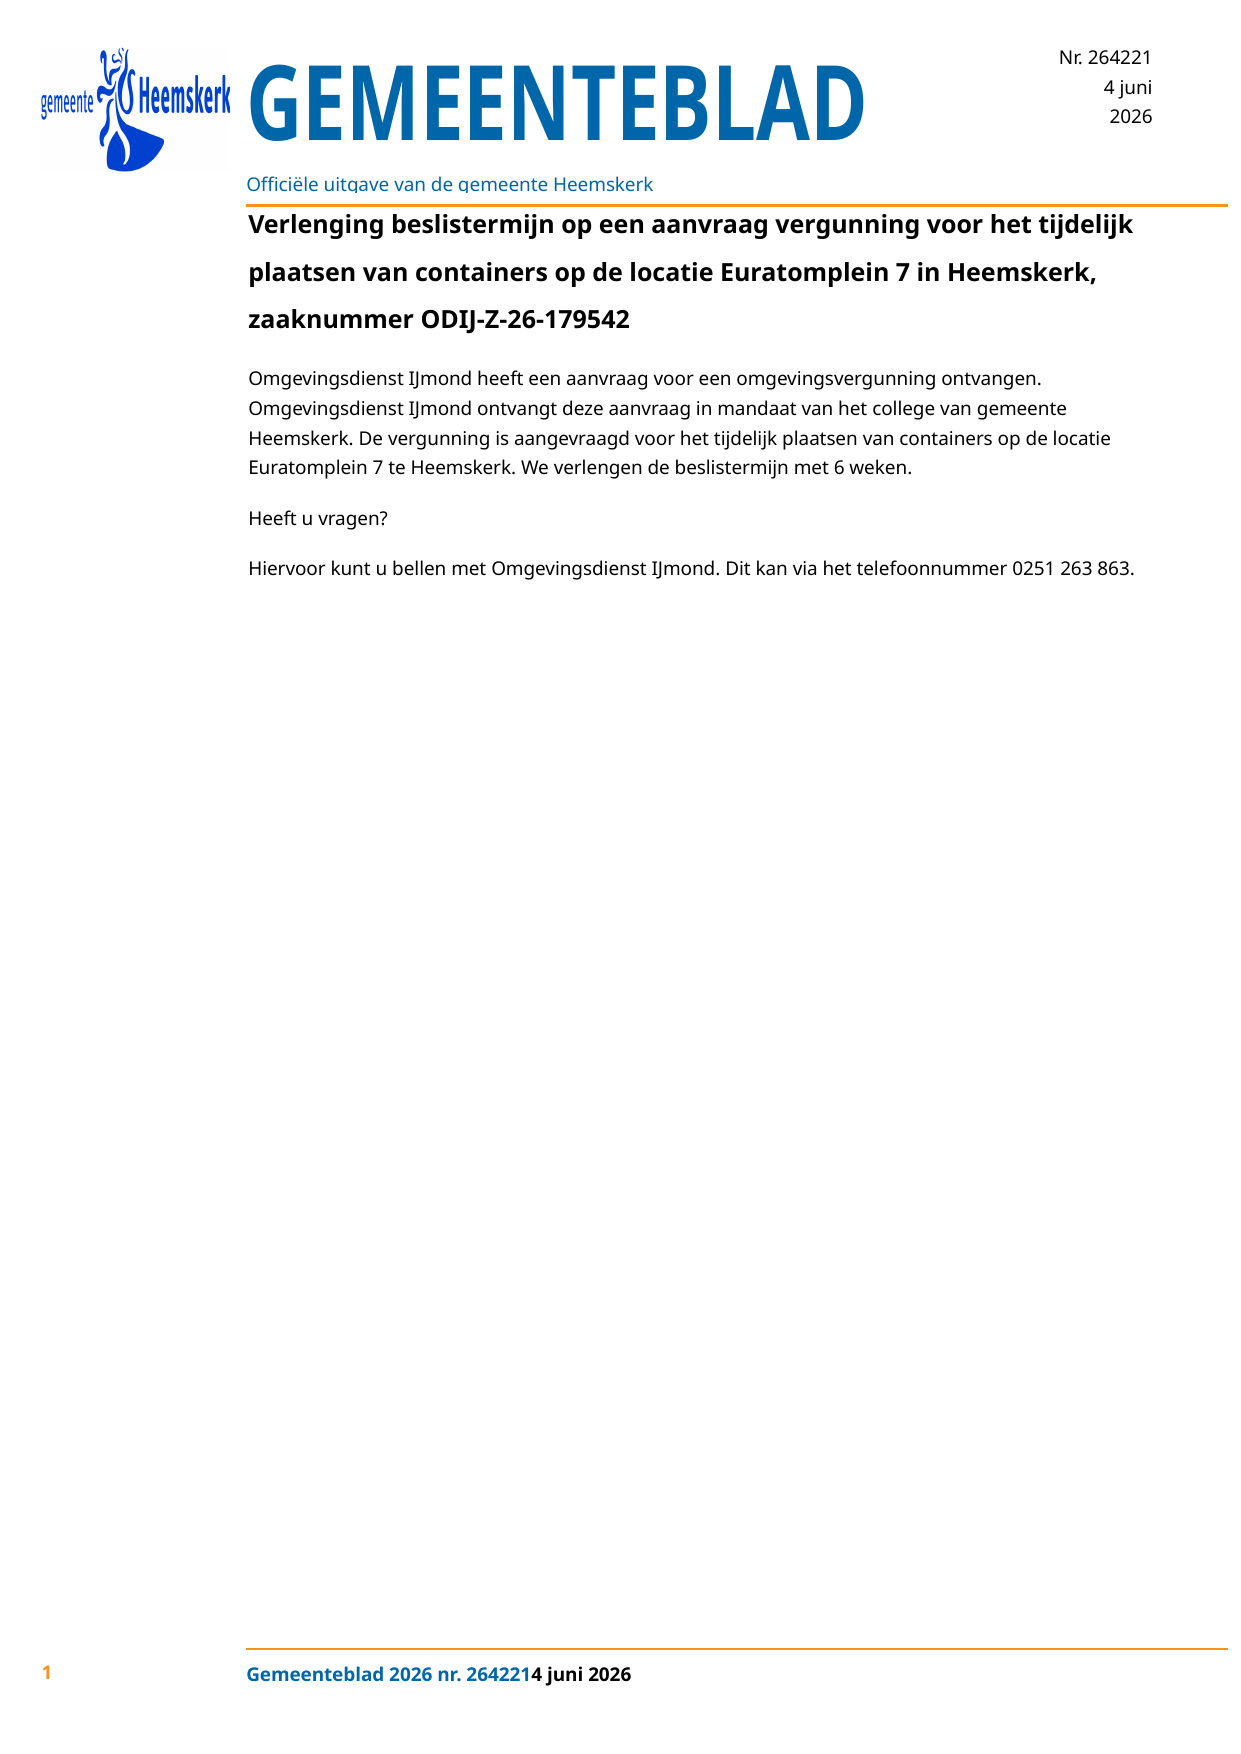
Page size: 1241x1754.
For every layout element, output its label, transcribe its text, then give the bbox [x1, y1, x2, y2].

text Verlenging beslistermijn op een aanvraag vergunning voor het tijdelijk plaatsen van containers op de locatie Euratomplein 7 in Heemskerk, zaaknummer ODIJ-Z-26-179542 [248, 207, 1152, 336]
text Omgevingsdienst IJmond heeft een aanvraag voor een omgevingsvergunning ontvangen. Omgevingsdienst IJmond ontvangt deze aanvraag in mandaat van het college van gemeente Heemskerk. De vergunning is aangevraagd voor het tijdelijk plaatsen van containers op de locatie Euratomplein 7 te Heemskerk. We verlengen de beslistermijn met 6 weken. [248, 366, 1152, 480]
text Heeft u vragen? [248, 505, 1152, 530]
picture [41, 47, 231, 172]
text Hiervoor kunt u bellen met Omgevingsdienst IJmond. Dit kan via het telefoonnummer 0251 263 863. [248, 555, 1152, 581]
